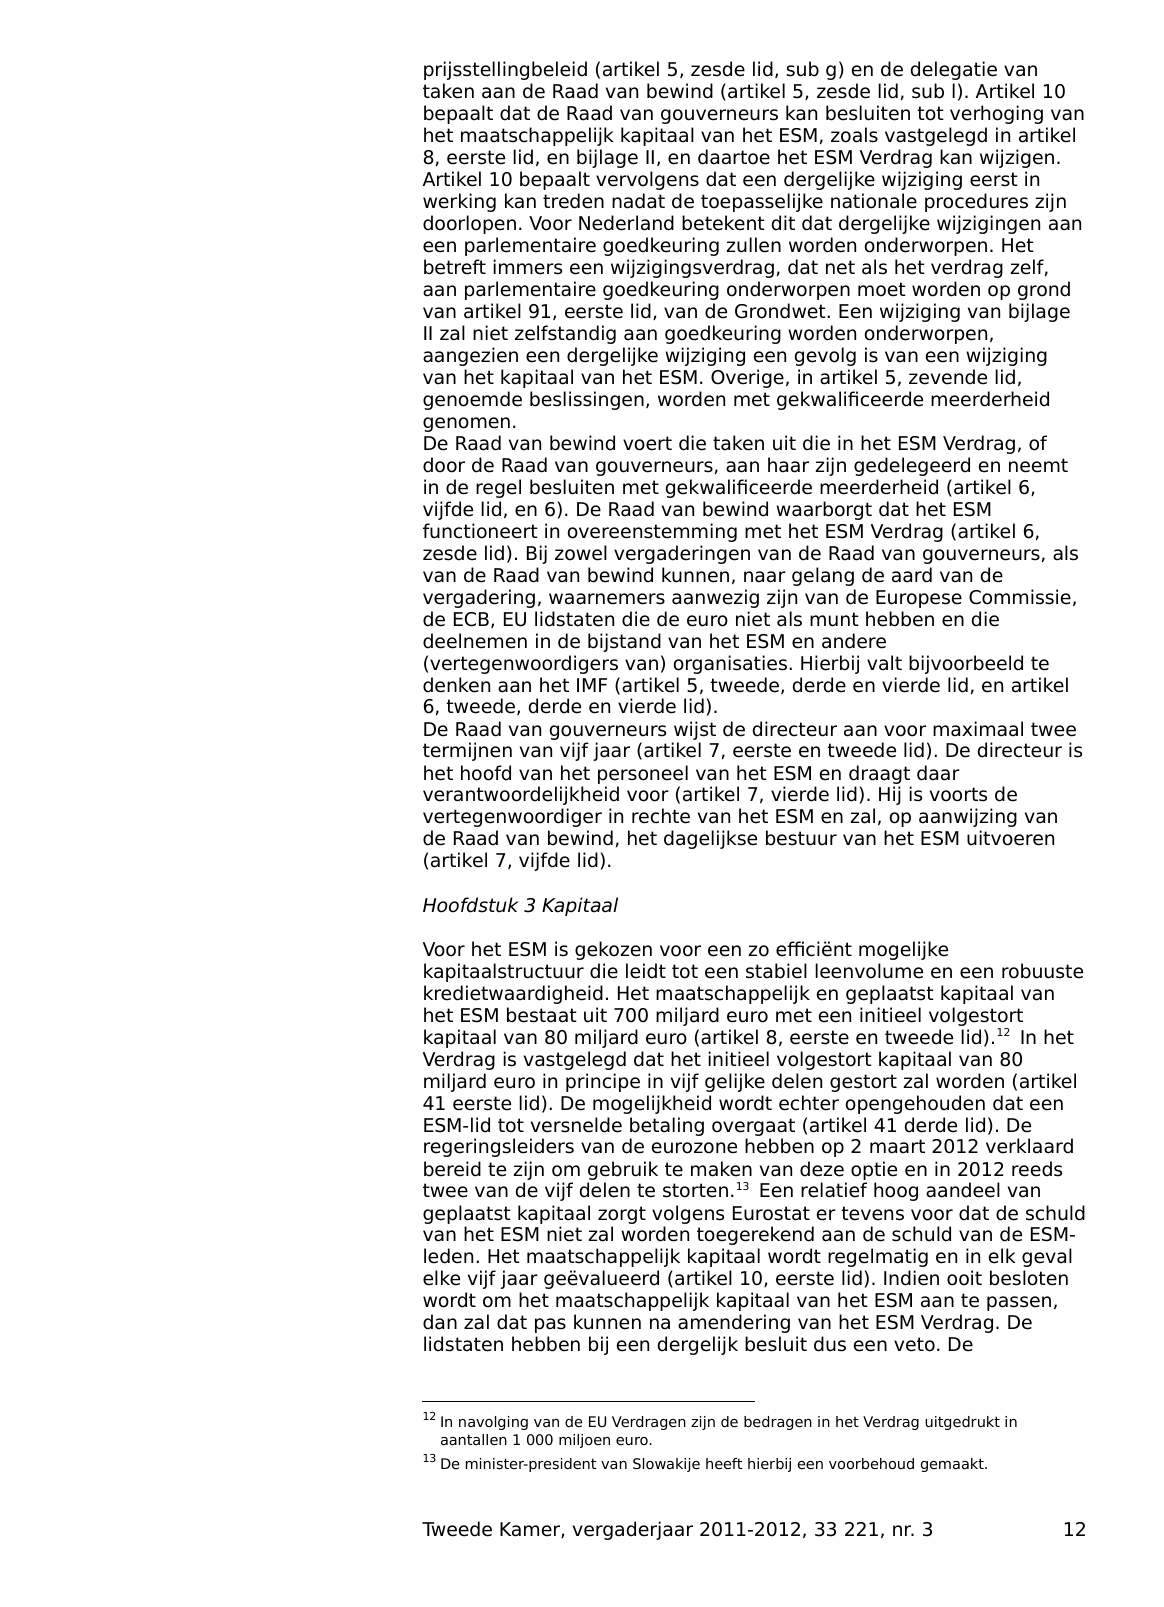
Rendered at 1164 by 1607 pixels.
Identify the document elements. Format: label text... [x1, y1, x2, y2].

text De minister-president van Slowakije heeft hierbij een voorbehoud gemaakt. [422, 1452, 1087, 1474]
text Voor het ESM is gekozen voor een zo efficiënt mogelijke kapitaalstructuur die leidt tot een stabiel leenvolume en een robuuste kredietwaardigheid. Het maatschappelijk en geplaatst kapitaal van het ESM bestaat uit 700 miljard euro met een initieel volgestort kapitaal van 80 miljard euro (artikel 8, eerste en tweede lid). In het Verdrag is vastgelegd dat het initieel volgestort kapitaal van 80 miljard euro in principe in vijf gelijke delen gestort zal worden (artikel 41 eerste lid). De mogelijkheid wordt echter opengehouden dat een ESM-lid tot versnelde betaling overgaat (artikel 41 derde lid). De regeringsleiders van de eurozone hebben op 2 maart 2012 verklaard bereid te zijn om gebruik te maken van deze optie en in 2012 reeds twee van de vijf delen te storten. Een relatief hoog aandeel van geplaatst kapitaal zorgt volgens Eurostat er tevens voor dat de schuld van het ESM niet zal worden toegerekend aan de schuld van de ESM-leden. Het maatschappelijk kapitaal wordt regelmatig en in elk geval elke vijf jaar geëvalueerd (artikel 10, eerste lid). Indien ooit besloten wordt om het maatschappelijk kapitaal van het ESM aan te passen, dan zal dat pas kunnen na amendering van het ESM Verdrag. De lidstaten hebben bij een dergelijk besluit dus een veto. De [422, 939, 1087, 1356]
text prijsstellingbeleid (artikel 5, zesde lid, sub g) en de delegatie van taken aan de Raad van bewind (artikel 5, zesde lid, sub l). Artikel 10 bepaalt dat de Raad van gouverneurs kan besluiten tot verhoging van het maatschappelijk kapitaal van het ESM, zoals vastgelegd in artikel 8, eerste lid, en bijlage II, en daartoe het ESM Verdrag kan wijzigen. Artikel 10 bepaalt vervolgens dat een dergelijke wijziging eerst in werking kan treden nadat de toepasselijke nationale procedures zijn doorlopen. Voor Nederland betekent dit dat dergelijke wijzigingen aan een parlementaire goedkeuring zullen worden onderworpen. Het betreft immers een wijzigingsverdrag, dat net als het verdrag zelf, aan parlementaire goedkeuring onderworpen moet worden op grond van artikel 91, eerste lid, van de Grondwet. Een wijziging van bijlage II zal niet zelfstandig aan goedkeuring worden onderworpen, aangezien een dergelijke wijziging een gevolg is van een wijziging van het kapitaal van het ESM. Overige, in artikel 5, zevende lid, genoemde beslissingen, worden met gekwalificeerde meerderheid genomen. [422, 59, 1087, 433]
text In navolging van de EU Verdragen zijn de bedragen in het Verdrag uitgedrukt in aantallen 1 000 miljoen euro. [422, 1410, 1087, 1449]
text De Raad van gouverneurs wijst de directeur aan voor maximaal twee termijnen van vijf jaar (artikel 7, eerste en tweede lid). De directeur is het hoofd van het personeel van het ESM en draagt daar verantwoordelijkheid voor (artikel 7, vierde lid). Hij is voorts de vertegenwoordiger in rechte van het ESM en zal, op aanwijzing van de Raad van bewind, het dagelijkse bestuur van het ESM uitvoeren (artikel 7, vijfde lid). [422, 718, 1087, 872]
subtitle Hoofdstuk 3 Kapitaal [422, 894, 1087, 916]
text De Raad van bewind voert die taken uit die in het ESM Verdrag, of door de Raad van gouverneurs, aan haar zijn gedelegeerd en neemt in de regel besluiten met gekwalificeerde meerderheid (artikel 6, vijfde lid, en 6). De Raad van bewind waarborgt dat het ESM functioneert in overeenstemming met het ESM Verdrag (artikel 6, zesde lid). Bij zowel vergaderingen van de Raad van gouverneurs, als van de Raad van bewind kunnen, naar gelang de aard van de vergadering, waarnemers aanwezig zijn van de Europese Commissie, de ECB, EU lidstaten die de euro niet als munt hebben en die deelnemen in de bijstand van het ESM en andere (vertegenwoordigers van) organisaties. Hierbij valt bijvoorbeeld te denken aan het IMF (artikel 5, tweede, derde en vierde lid, en artikel 6, tweede, derde en vierde lid). [422, 433, 1087, 718]
